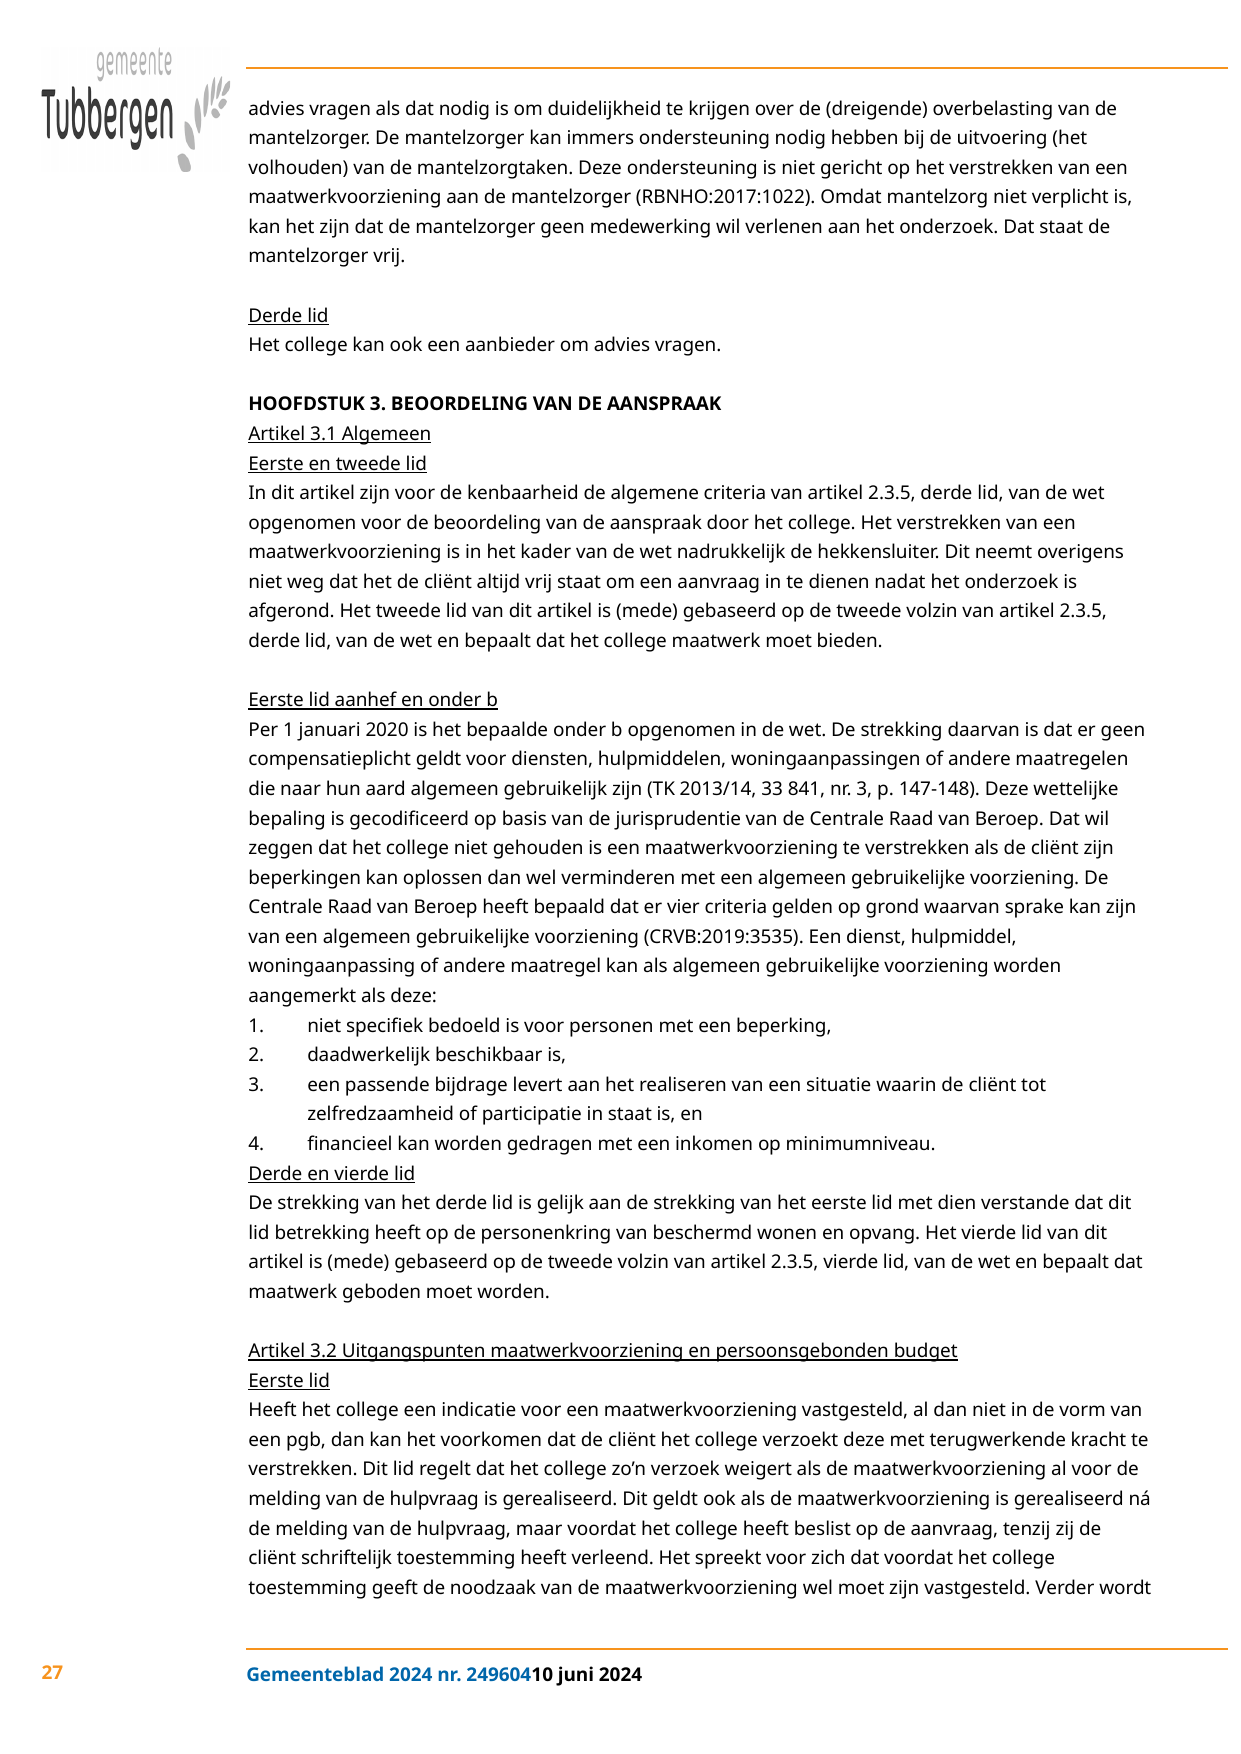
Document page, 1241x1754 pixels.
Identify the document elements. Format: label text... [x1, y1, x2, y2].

text In dit artikel zijn voor de kenbaarheid de algemene criteria van artikel 2.3.5, derde lid, van de wet opgenomen voor de beoordeling van de aanspraak door het college. Het verstrekken van een maatwerkvoorziening is in het kader van de wet nadrukkelijk de hekkensluiter. Dit neemt overigens niet weg dat het de cliënt altijd vrij staat om een aanvraag in te dienen nadat het onderzoek is afgerond. Het tweede lid van dit artikel is (mede) gebaseerd op de tweede volzin van artikel 2.3.5, derde lid, van de wet en bepaalt dat het college maatwerk moet bieden. [248, 479, 1152, 653]
list financieel kan worden gedragen met een inkomen op minimumniveau. [248, 1130, 1152, 1156]
picture [41, 47, 231, 172]
text Eerste lid [248, 1367, 1152, 1393]
text Per 1 januari 2020 is het bepaalde onder b opgenomen in de wet. De strekking daarvan is dat er geen compensatieplicht geldt voor diensten, hulpmiddelen, woningaanpassingen of andere maatregelen die naar hun aard algemeen gebruikelijk zijn (TK 2013/14, 33 841, nr. 3, p. 147-148). Deze wettelijke bepaling is gecodificeerd op basis van de jurisprudentie van de Centrale Raad van Beroep. Dat wil zeggen dat het college niet gehouden is een maatwerkvoorziening te verstrekken als de cliënt zijn beperkingen kan oplossen dan wel verminderen met een algemeen gebruikelijke voorziening. De Centrale Raad van Beroep heeft bepaald dat er vier criteria gelden op grond waarvan sprake kan zijn van een algemeen gebruikelijke voorziening (CRVB:2019:3535). Een dienst, hulpmiddel, woningaanpassing of andere maatregel kan als algemeen gebruikelijke voorziening worden aangemerkt als deze: [248, 716, 1152, 1008]
text HOOFDSTUK 3. BEOORDELING VAN DE AANSPRAAK [248, 391, 1152, 416]
text advies vragen als dat nodig is om duidelijkheid te krijgen over de (dreigende) overbelasting van de mantelzorger. De mantelzorger kan immers ondersteuning nodig hebben bij de uitvoering (het volhouden) van de mantelzorgtaken. Deze ondersteuning is niet gericht op het verstrekken van een maatwerkvoorziening aan de mantelzorger (RBNHO:2017:1022). Omdat mantelzorg niet verplicht is, kan het zijn dat de mantelzorger geen medewerking wil verlenen aan het onderzoek. Dat staat de mantelzorger vrij. [248, 95, 1152, 268]
text Artikel 3.2 Uitgangspunten maatwerkvoorziening en persoonsgebonden budget [248, 1337, 1152, 1363]
text Eerste en tweede lid [248, 450, 1152, 476]
text Eerste lid aanhef en onder b [248, 686, 1152, 712]
list niet specifiek bedoeld is voor personen met een beperking, [248, 1012, 1152, 1038]
text De strekking van het derde lid is gelijk aan de strekking van het eerste lid met dien verstande dat dit lid betrekking heeft op de personenkring van beschermd wonen en opvang. Het vierde lid van dit artikel is (mede) gebaseerd op de tweede volzin van artikel 2.3.5, vierde lid, van de wet en bepaalt dat maatwerk geboden moet worden. [248, 1189, 1152, 1304]
text Derde en vierde lid [248, 1160, 1152, 1186]
text Het college kan ook een aanbieder om advies vragen. [248, 331, 1152, 357]
text Artikel 3.1 Algemeen [248, 420, 1152, 446]
list een passende bijdrage levert aan het realiseren van een situatie waarin de cliënt tot zelfredzaamheid of participatie in staat is, en [248, 1071, 1152, 1126]
list daadwerkelijk beschikbaar is, [248, 1041, 1152, 1067]
text Heeft het college een indicatie voor een maatwerkvoorziening vastgesteld, al dan niet in de vorm van een pgb, dan kan het voorkomen dat de cliënt het college verzoekt deze met terugwerkende kracht te verstrekken. Dit lid regelt dat het college zo’n verzoek weigert als de maatwerkvoorziening al voor de melding van de hulpvraag is gerealiseerd. Dit geldt ook als de maatwerkvoorziening is gerealiseerd ná de melding van de hulpvraag, maar voordat het college heeft beslist op de aanvraag, tenzij zij de cliënt schriftelijk toestemming heeft verleend. Het spreekt voor zich dat voordat het college toestemming geeft de noodzaak van de maatwerkvoorziening wel moet zijn vastgesteld. Verder wordt [248, 1396, 1152, 1600]
text Derde lid [248, 302, 1152, 328]
